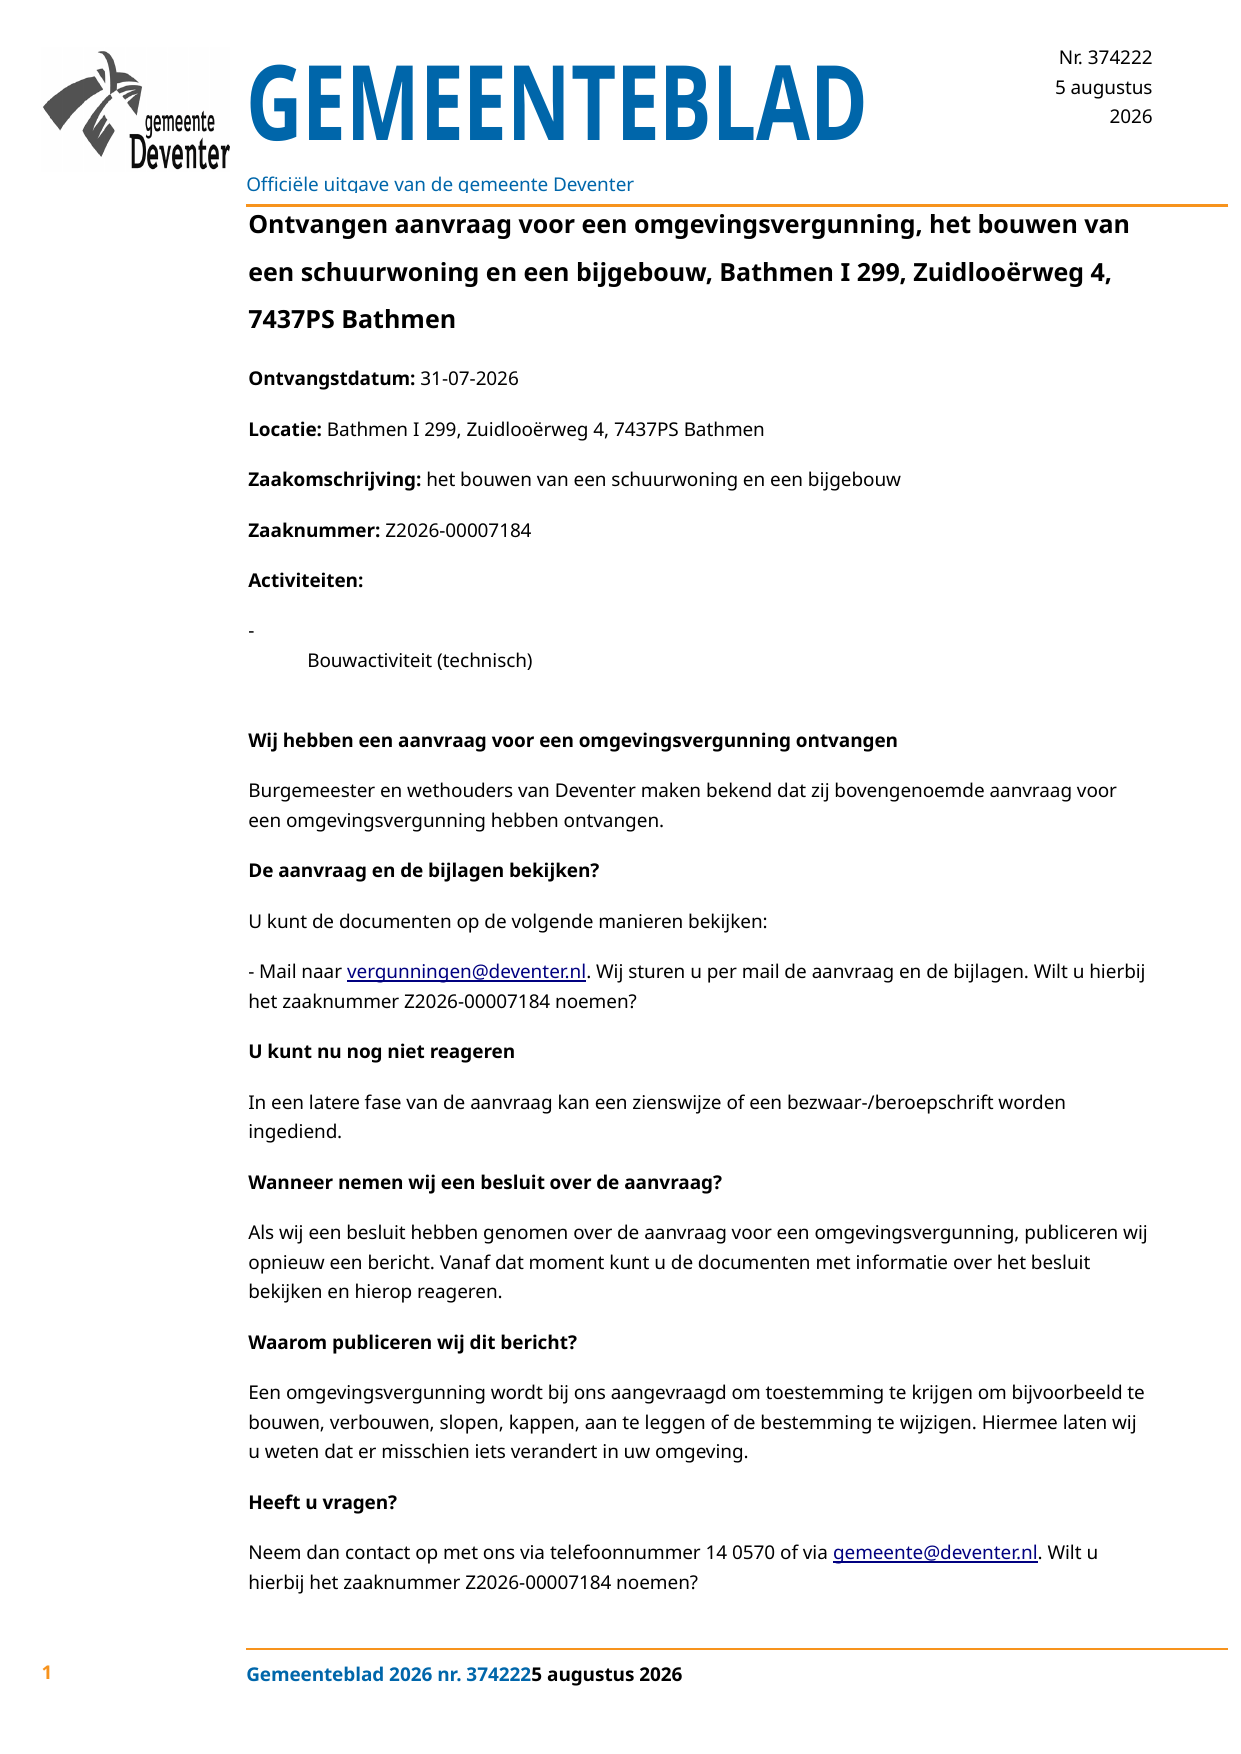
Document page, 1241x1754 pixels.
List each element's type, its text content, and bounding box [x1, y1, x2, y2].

text Heeft u vragen? [248, 1489, 1152, 1514]
text U kunt de documenten op de volgende manieren bekijken: [248, 908, 1152, 934]
text Wij hebben een aanvraag voor een omgevingsvergunning ontvangen [248, 727, 1152, 753]
text Zaakomschrijving: het bouwen van een schuurwoning en een bijgebouw [248, 466, 1152, 492]
text Zaaknummer: Z2026-00007184 [248, 517, 1152, 542]
picture [41, 47, 231, 172]
list Bouwactiviteit (technisch) [248, 647, 1152, 673]
text In een latere fase van de aanvraag kan een zienswijze of een bezwaar-/beroepschrift worden ingediend. [248, 1089, 1152, 1144]
text Ontvangen aanvraag voor een omgevingsvergunning, het bouwen van een schuurwoning en een bijgebouw, Bathmen I 299, Zuidlooërweg 4, 7437PS Bathmen [248, 207, 1152, 336]
text - Mail naar vergunningen@deventer.nl. Wij sturen u per mail de aanvraag en de bijlagen. Wilt u hierbij het zaaknummer Z2026-00007184 noemen? [248, 958, 1152, 1014]
text Als wij een besluit hebben genomen over de aanvraag voor een omgevingsvergunning, publiceren wij opnieuw een bericht. Vanaf dat moment kunt u de documenten met informatie over het besluit bekijken en hierop reageren. [248, 1219, 1152, 1304]
text Activiteiten: [248, 567, 1152, 593]
text Neem dan contact op met ons via telefoonnummer 14 0570 of via gemeente@deventer.nl. Wilt u hierbij het zaaknummer Z2026-00007184 noemen? [248, 1539, 1152, 1594]
text Een omgevingsvergunning wordt bij ons aangevraagd om toestemming te krijgen om bijvoorbeeld te bouwen, verbouwen, slopen, kappen, aan te leggen of de bestemming te wijzigen. Hiermee laten wij u weten dat er misschien iets verandert in uw omgeving. [248, 1379, 1152, 1464]
text U kunt nu nog niet reageren [248, 1038, 1152, 1064]
text De aanvraag en de bijlagen bekijken? [248, 858, 1152, 883]
text Locatie: Bathmen I 299, Zuidlooërweg 4, 7437PS Bathmen [248, 416, 1152, 442]
text Waarom publiceren wij dit bericht? [248, 1329, 1152, 1354]
text Ontvangstdatum: 31-07-2026 [248, 366, 1152, 391]
text Burgemeester en wethouders van Deventer maken bekend dat zij bovengenoemde aanvraag voor een omgevingsvergunning hebben ontvangen. [248, 778, 1152, 833]
text Wanneer nemen wij een besluit over de aanvraag? [248, 1169, 1152, 1194]
